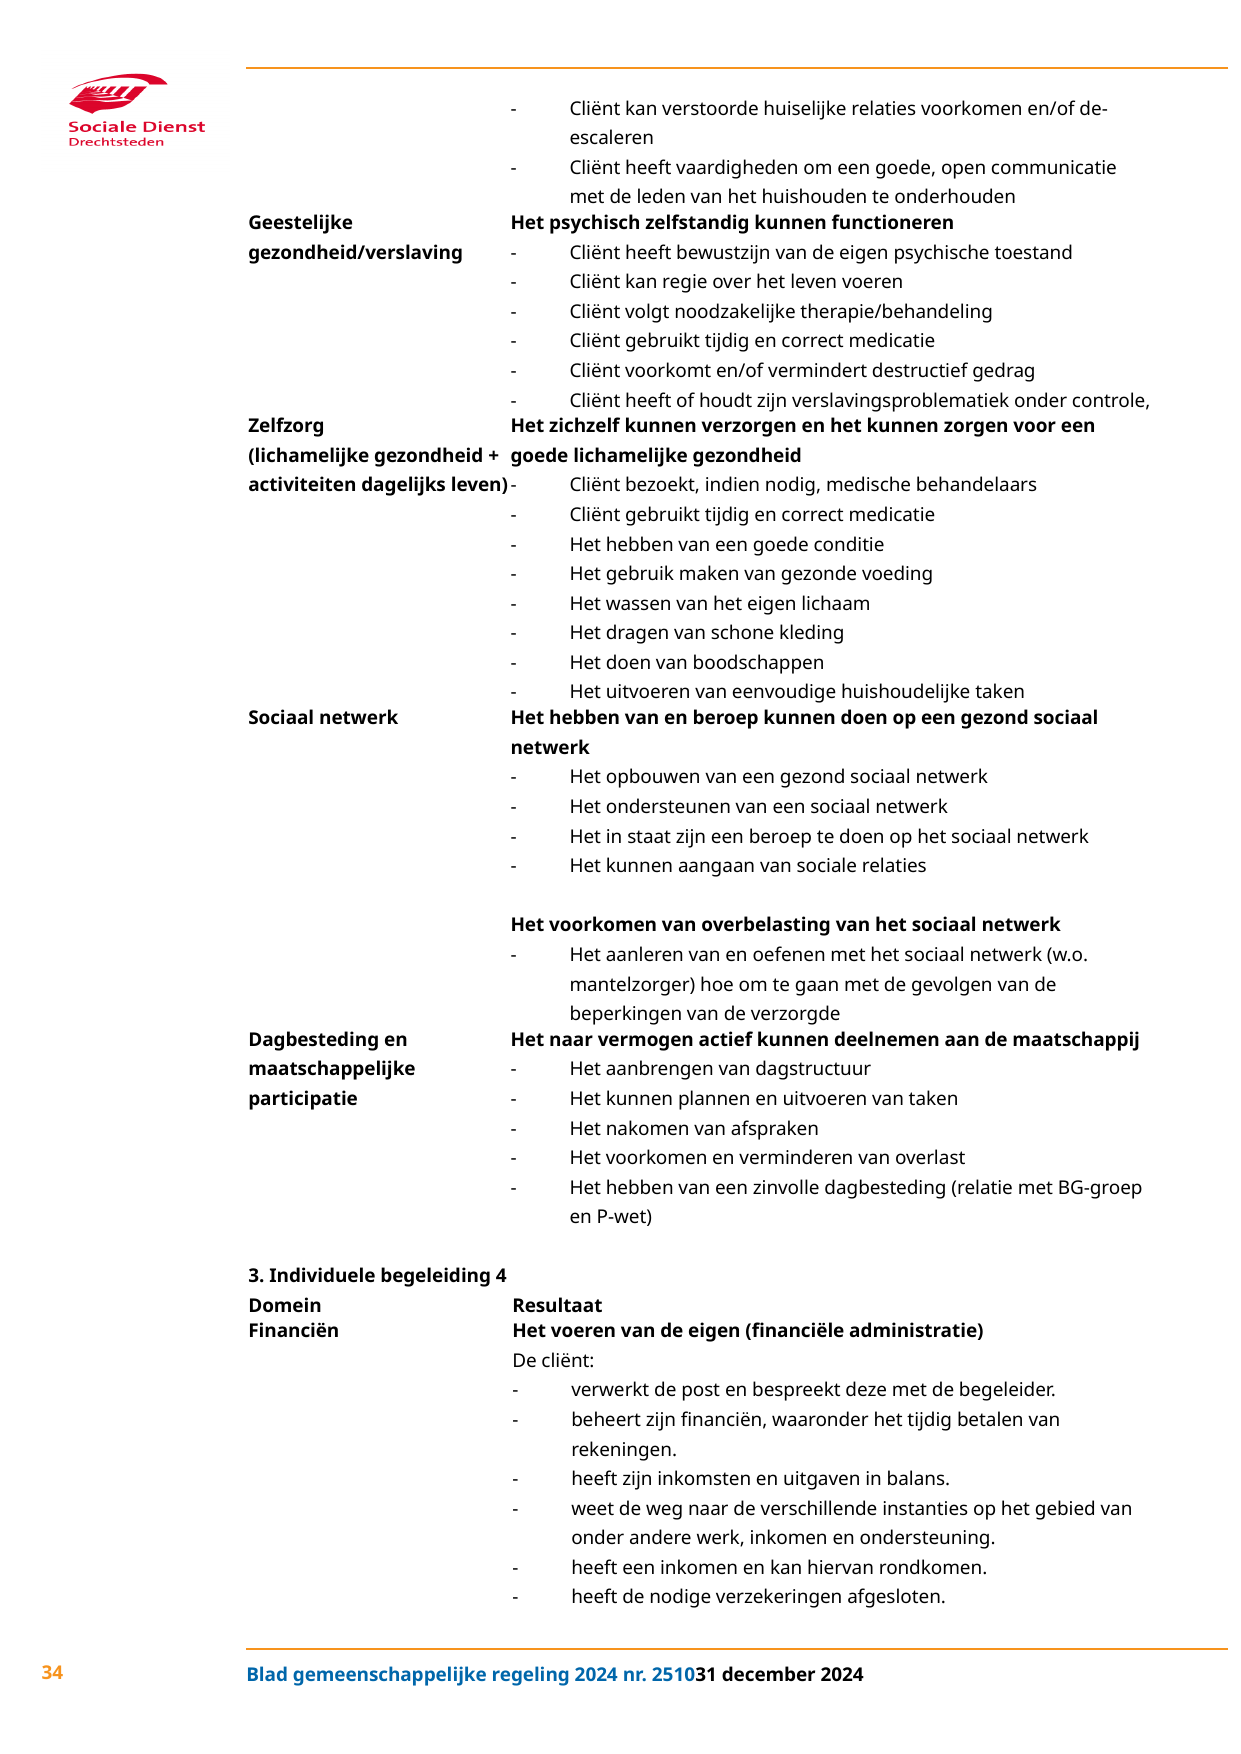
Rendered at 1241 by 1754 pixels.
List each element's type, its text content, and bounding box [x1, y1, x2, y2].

text 3. Individuele begeleiding 4 [248, 1262, 1152, 1288]
table_cell Sociaal netwerk [248, 705, 510, 1026]
table_cell Het naar vermogen actief kunnen deelnemen aan de maatschappij Het aanbrengen van dagstructuur Het kunnen plannen en uitvoeren van taken Het nakomen van afspraken Het voorkomen en verminderen van overlast Het hebben van een zinvolle dagbesteding (relatie met BG-groep en P-wet) [510, 1026, 1152, 1229]
table_header Resultaat [512, 1292, 1152, 1317]
picture [41, 47, 231, 172]
table_cell Cliënt kan verstoorde huiselijke relaties voorkomen en/of de-escaleren Cliënt heeft vaardigheden om een goede, open communicatie met de leden van het huishouden te onderhouden [510, 95, 1152, 209]
table_cell Het voeren van de eigen (financiële administratie) De cliënt: verwerkt de post en bespreekt deze met de begeleider. beheert zijn financiën, waaronder het tijdig betalen van rekeningen. heeft zijn inkomsten en uitgaven in balans. weet de weg naar de verschillende instanties op het gebied van onder andere werk, inkomen en ondersteuning. heeft een inkomen en kan hiervan rondkomen. heeft de nodige verzekeringen afgesloten. [512, 1318, 1152, 1609]
table_cell Geestelijke gezondheid/verslaving [248, 209, 510, 412]
table_cell Het zichzelf kunnen verzorgen en het kunnen zorgen voor een goede lichamelijke gezondheid Cliënt bezoekt, indien nodig, medische behandelaars Cliënt gebruikt tijdig en correct medicatie Het hebben van een goede conditie Het gebruik maken van gezonde voeding Het wassen van het eigen lichaam Het dragen van schone kleding Het doen van boodschappen Het uitvoeren van eenvoudige huishoudelijke taken [510, 413, 1152, 704]
table_cell Dagbesteding en maatschappelijke participatie [248, 1026, 510, 1229]
table_cell Financiën [248, 1318, 512, 1609]
table_cell Het hebben van en beroep kunnen doen op een gezond sociaal netwerk Het opbouwen van een gezond sociaal netwerk Het ondersteunen van een sociaal netwerk Het in staat zijn een beroep te doen op het sociaal netwerk Het kunnen aangaan van sociale relaties Het voorkomen van overbelasting van het sociaal netwerk Het aanleren van en oefenen met het sociaal netwerk (w.o. mantelzorger) hoe om te gaan met de gevolgen van de beperkingen van de verzorgde [510, 705, 1152, 1026]
table_cell Zelfzorg (lichamelijke gezondheid + activiteiten dagelijks leven) [248, 413, 510, 704]
table_header Domein [248, 1292, 512, 1317]
table_cell Het psychisch zelfstandig kunnen functioneren Cliënt heeft bewustzijn van de eigen psychische toestand Cliënt kan regie over het leven voeren Cliënt volgt noodzakelijke therapie/behandeling Cliënt gebruikt tijdig en correct medicatie Cliënt voorkomt en/of vermindert destructief gedrag Cliënt heeft of houdt zijn verslavingsproblematiek onder controle, [510, 209, 1152, 412]
table_cell [248, 95, 510, 209]
